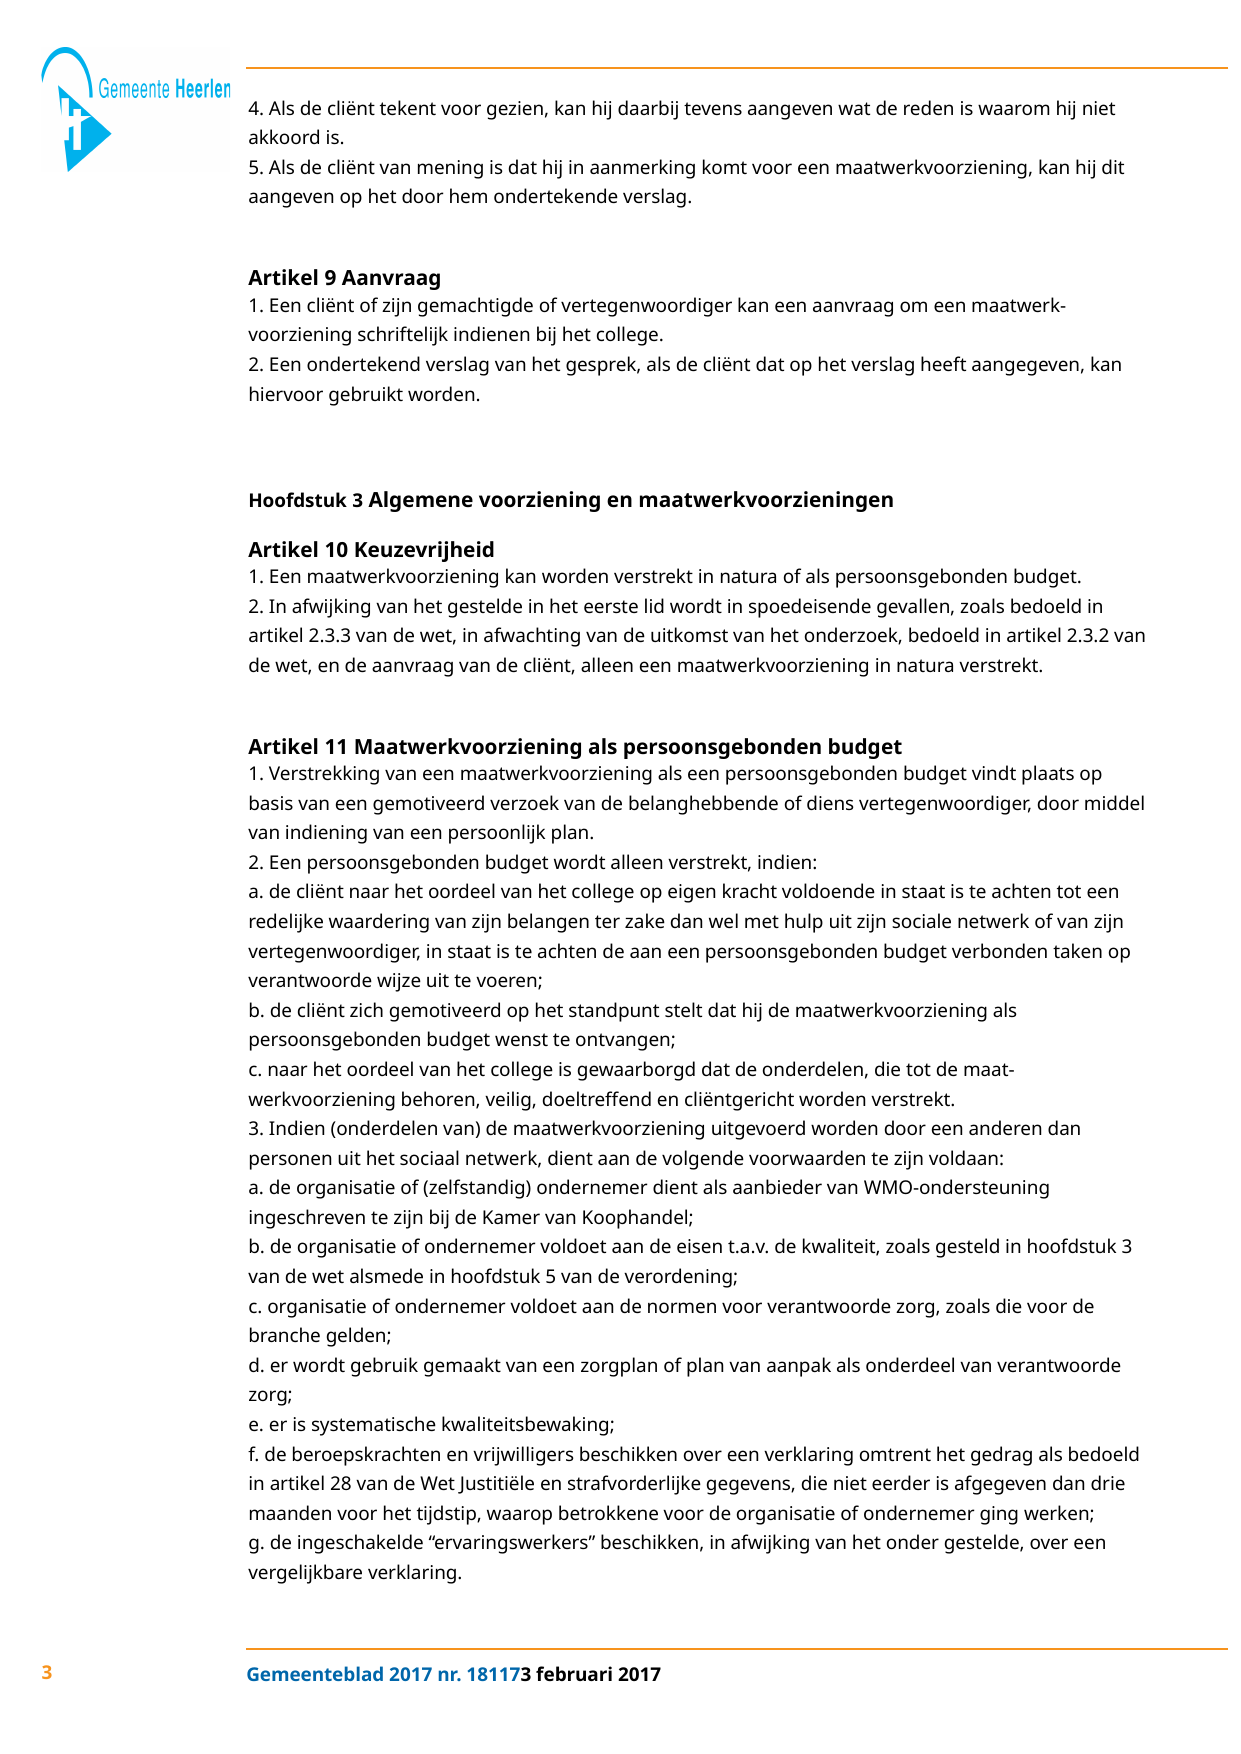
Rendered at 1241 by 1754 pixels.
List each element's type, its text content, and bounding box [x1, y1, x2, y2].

text 4. Als de cliënt tekent voor gezien, kan hij daarbij tevens aangeven wat de reden is waarom hij niet akkoord is. [248, 95, 1152, 150]
picture [41, 47, 231, 172]
text c. organisatie of ondernemer voldoet aan de normen voor verantwoorde zorg, zoals die voor de branche gelden; [248, 1293, 1152, 1348]
text b. de cliënt zich gemotiveerd op het standpunt stelt dat hij de maatwerkvoorziening als persoonsgebonden budget wenst te ontvangen; [248, 997, 1152, 1052]
text d. er wordt gebruik gemaakt van een zorgplan of plan van aanpak als onderdeel van verantwoorde zorg; [248, 1352, 1152, 1407]
text g. de ingeschakelde “ervaringswerkers” beschikken, in afwijking van het onder gestelde, over een vergelijkbare verklaring. [248, 1529, 1152, 1585]
text 5. Als de cliënt van mening is dat hij in aanmerking komt voor een maatwerkvoorziening, kan hij dit aangeven op het door hem ondertekende verslag. [248, 154, 1152, 209]
text Hoofdstuk 3 Algemene voorziening en maatwerkvoorzieningen [248, 486, 1152, 514]
text 1. Een maatwerkvoorziening kan worden verstrekt in natura of als persoonsgebonden budget. [248, 563, 1152, 589]
text 3. Indien (onderdelen van) de maatwerkvoorziening uitgevoerd worden door een anderen dan personen uit het sociaal netwerk, dient aan de volgende voorwaarden te zijn voldaan: [248, 1115, 1152, 1171]
text Artikel 10 Keuzevrijheid [248, 535, 1152, 563]
text 2. In afwijking van het gestelde in het eerste lid wordt in spoedeisende gevallen, zoals bedoeld in artikel 2.3.3 van de wet, in afwachting van de uitkomst van het onderzoek, bedoeld in artikel 2.3.2 van de wet, en de aanvraag van de cliënt, alleen een maatwerkvoorziening in natura verstrekt. [248, 593, 1152, 678]
text Artikel 9 Aanvraag [248, 263, 1152, 292]
text c. naar het oordeel van het college is gewaarborgd dat de onderdelen, die tot de maat-werkvoorziening behoren, veilig, doeltreffend en cliëntgericht worden verstrekt. [248, 1056, 1152, 1112]
text 1. Een cliënt of zijn gemachtigde of vertegenwoordiger kan een aanvraag om een maatwerk-voorziening schriftelijk indienen bij het college. [248, 292, 1152, 347]
picture [41, 47, 58, 70]
text 1. Verstrekking van een maatwerkvoorziening als een persoonsgebonden budget vindt plaats op basis van een gemotiveerd verzoek van de belanghebbende of diens vertegenwoordiger, door middel van indiening van een persoonlijk plan. [248, 760, 1152, 845]
text 2. Een persoonsgebonden budget wordt alleen verstrekt, indien: [248, 849, 1152, 875]
text b. de organisatie of ondernemer voldoet aan de eisen t.a.v. de kwaliteit, zoals gesteld in hoofdstuk 3 van de wet alsmede in hoofdstuk 5 van de verordening; [248, 1234, 1152, 1289]
text 2. Een ondertekend verslag van het gesprek, als de cliënt dat op het verslag heeft aangegeven, kan hiervoor gebruikt worden. [248, 351, 1152, 406]
text a. de cliënt naar het oordeel van het college op eigen kracht voldoende in staat is te achten tot een redelijke waardering van zijn belangen ter zake dan wel met hulp uit zijn sociale netwerk of van zijn vertegenwoordiger, in staat is te achten de aan een persoonsgebonden budget verbonden taken op verantwoorde wijze uit te voeren; [248, 879, 1152, 993]
text e. er is systematische kwaliteitsbewaking; [248, 1411, 1152, 1437]
text Artikel 11 Maatwerkvoorziening als persoonsgebonden budget [248, 732, 1152, 760]
text f. de beroepskrachten en vrijwilligers beschikken over een verklaring omtrent het gedrag als bedoeld in artikel 28 van de Wet Justitiële en strafvorderlijke gegevens, die niet eerder is afgegeven dan drie maanden voor het tijdstip, waarop betrokkene voor de organisatie of ondernemer ging werken; [248, 1441, 1152, 1526]
text a. de organisatie of (zelfstandig) ondernemer dient als aanbieder van WMO-ondersteuning ingeschreven te zijn bij de Kamer van Koophandel; [248, 1174, 1152, 1230]
